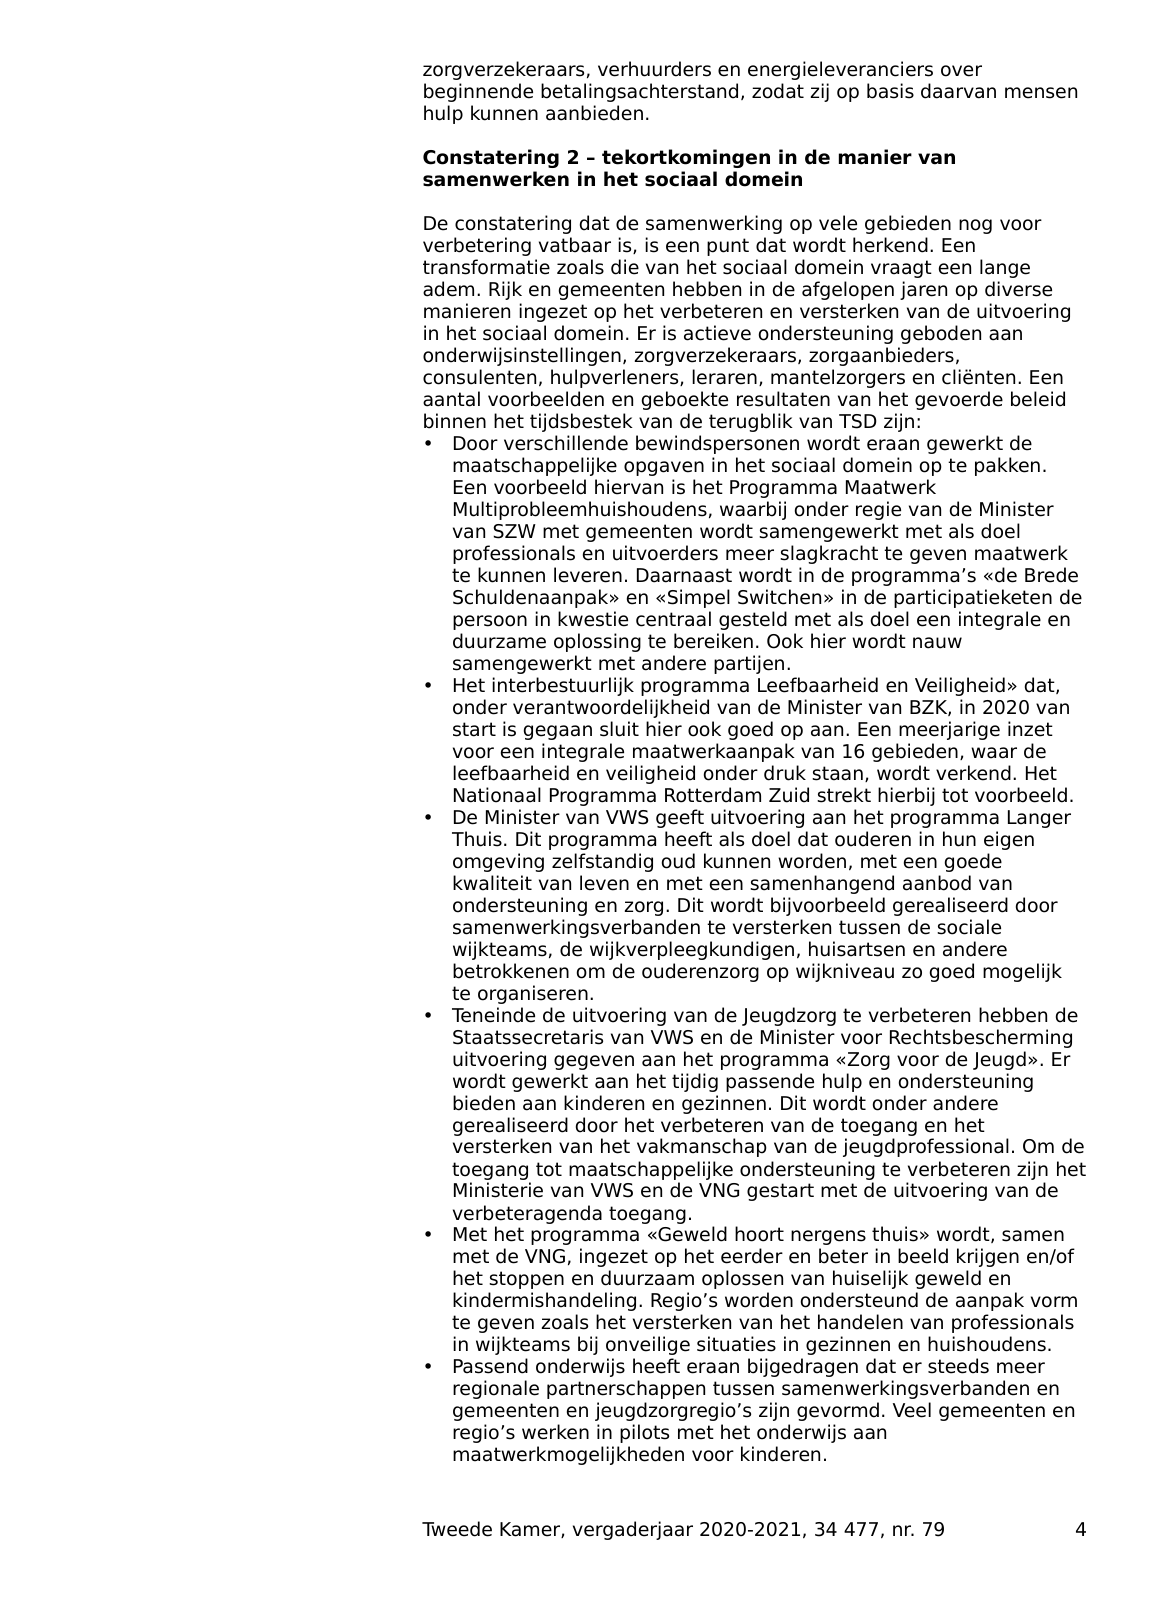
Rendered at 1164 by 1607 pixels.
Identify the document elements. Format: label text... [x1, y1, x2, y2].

text • Passend onderwijs heeft eraan bijgedragen dat er steeds meer regionale partnerschappen tussen samenwerkingsverbanden en gemeenten en jeugdzorgregio’s zijn gevormd. Veel gemeenten en regio’s werken in pilots met het onderwijs aan maatwerkmogelijkheden voor kinderen. [422, 1356, 1087, 1466]
text • Teneinde de uitvoering van de Jeugdzorg te verbeteren hebben de Staatssecretaris van VWS en de Minister voor Rechtsbescherming uitvoering gegeven aan het programma «Zorg voor de Jeugd». Er wordt gewerkt aan het tijdig passende hulp en ondersteuning bieden aan kinderen en gezinnen. Dit wordt onder andere gerealiseerd door het verbeteren van de toegang en het versterken van het vakmanschap van de jeugdprofessional. Om de toegang tot maatschappelijke ondersteuning te verbeteren zijn het Ministerie van VWS en de VNG gestart met de uitvoering van de verbeteragenda toegang. [422, 1004, 1087, 1224]
text • Door verschillende bewindspersonen wordt eraan gewerkt de maatschappelijke opgaven in het sociaal domein op te pakken. Een voorbeeld hiervan is het Programma Maatwerk Multiprobleemhuishoudens, waarbij onder regie van de Minister van SZW met gemeenten wordt samengewerkt met als doel professionals en uitvoerders meer slagkracht te geven maatwerk te kunnen leveren. Daarnaast wordt in de programma’s «de Brede Schuldenaanpak» en «Simpel Switchen» in de participatieketen de persoon in kwestie centraal gesteld met als doel een integrale en duurzame oplossing te bereiken. Ook hier wordt nauw samengewerkt met andere partijen. [422, 433, 1087, 675]
text De constatering dat de samenwerking op vele gebieden nog voor verbetering vatbaar is, is een punt dat wordt herkend. Een transformatie zoals die van het sociaal domein vraagt een lange adem. Rijk en gemeenten hebben in de afgelopen jaren op diverse manieren ingezet op het verbeteren en versterken van de uitvoering in het sociaal domein. Er is actieve ondersteuning geboden aan onderwijsinstellingen, zorgverzekeraars, zorgaanbieders, consulenten, hulpverleners, leraren, mantelzorgers en cliënten. Een aantal voorbeelden en geboekte resultaten van het gevoerde beleid binnen het tijdsbestek van de terugblik van TSD zijn: [422, 213, 1087, 433]
subtitle Constatering 2 – tekortkomingen in de manier van samenwerken in het sociaal domein [422, 147, 1087, 191]
text • De Minister van VWS geeft uitvoering aan het programma Langer Thuis. Dit programma heeft als doel dat ouderen in hun eigen omgeving zelfstandig oud kunnen worden, met een goede kwaliteit van leven en met een samenhangend aanbod van ondersteuning en zorg. Dit wordt bijvoorbeeld gerealiseerd door samenwerkingsverbanden te versterken tussen de sociale wijkteams, de wijkverpleegkundigen, huisartsen en andere betrokkenen om de ouderenzorg op wijkniveau zo goed mogelijk te organiseren. [422, 807, 1087, 1004]
text zorgverzekeraars, verhuurders en energieleveranciers over beginnende betalingsachterstand, zodat zij op basis daarvan mensen hulp kunnen aanbieden. [422, 59, 1087, 125]
text • Het interbestuurlijk programma Leefbaarheid en Veiligheid» dat, onder verantwoordelijkheid van de Minister van BZK, in 2020 van start is gegaan sluit hier ook goed op aan. Een meerjarige inzet voor een integrale maatwerkaanpak van 16 gebieden, waar de leefbaarheid en veiligheid onder druk staan, wordt verkend. Het Nationaal Programma Rotterdam Zuid strekt hierbij tot voorbeeld. [422, 675, 1087, 807]
text • Met het programma «Geweld hoort nergens thuis» wordt, samen met de VNG, ingezet op het eerder en beter in beeld krijgen en/of het stoppen en duurzaam oplossen van huiselijk geweld en kindermishandeling. Regio’s worden ondersteund de aanpak vorm te geven zoals het versterken van het handelen van professionals in wijkteams bij onveilige situaties in gezinnen en huishoudens. [422, 1224, 1087, 1356]
